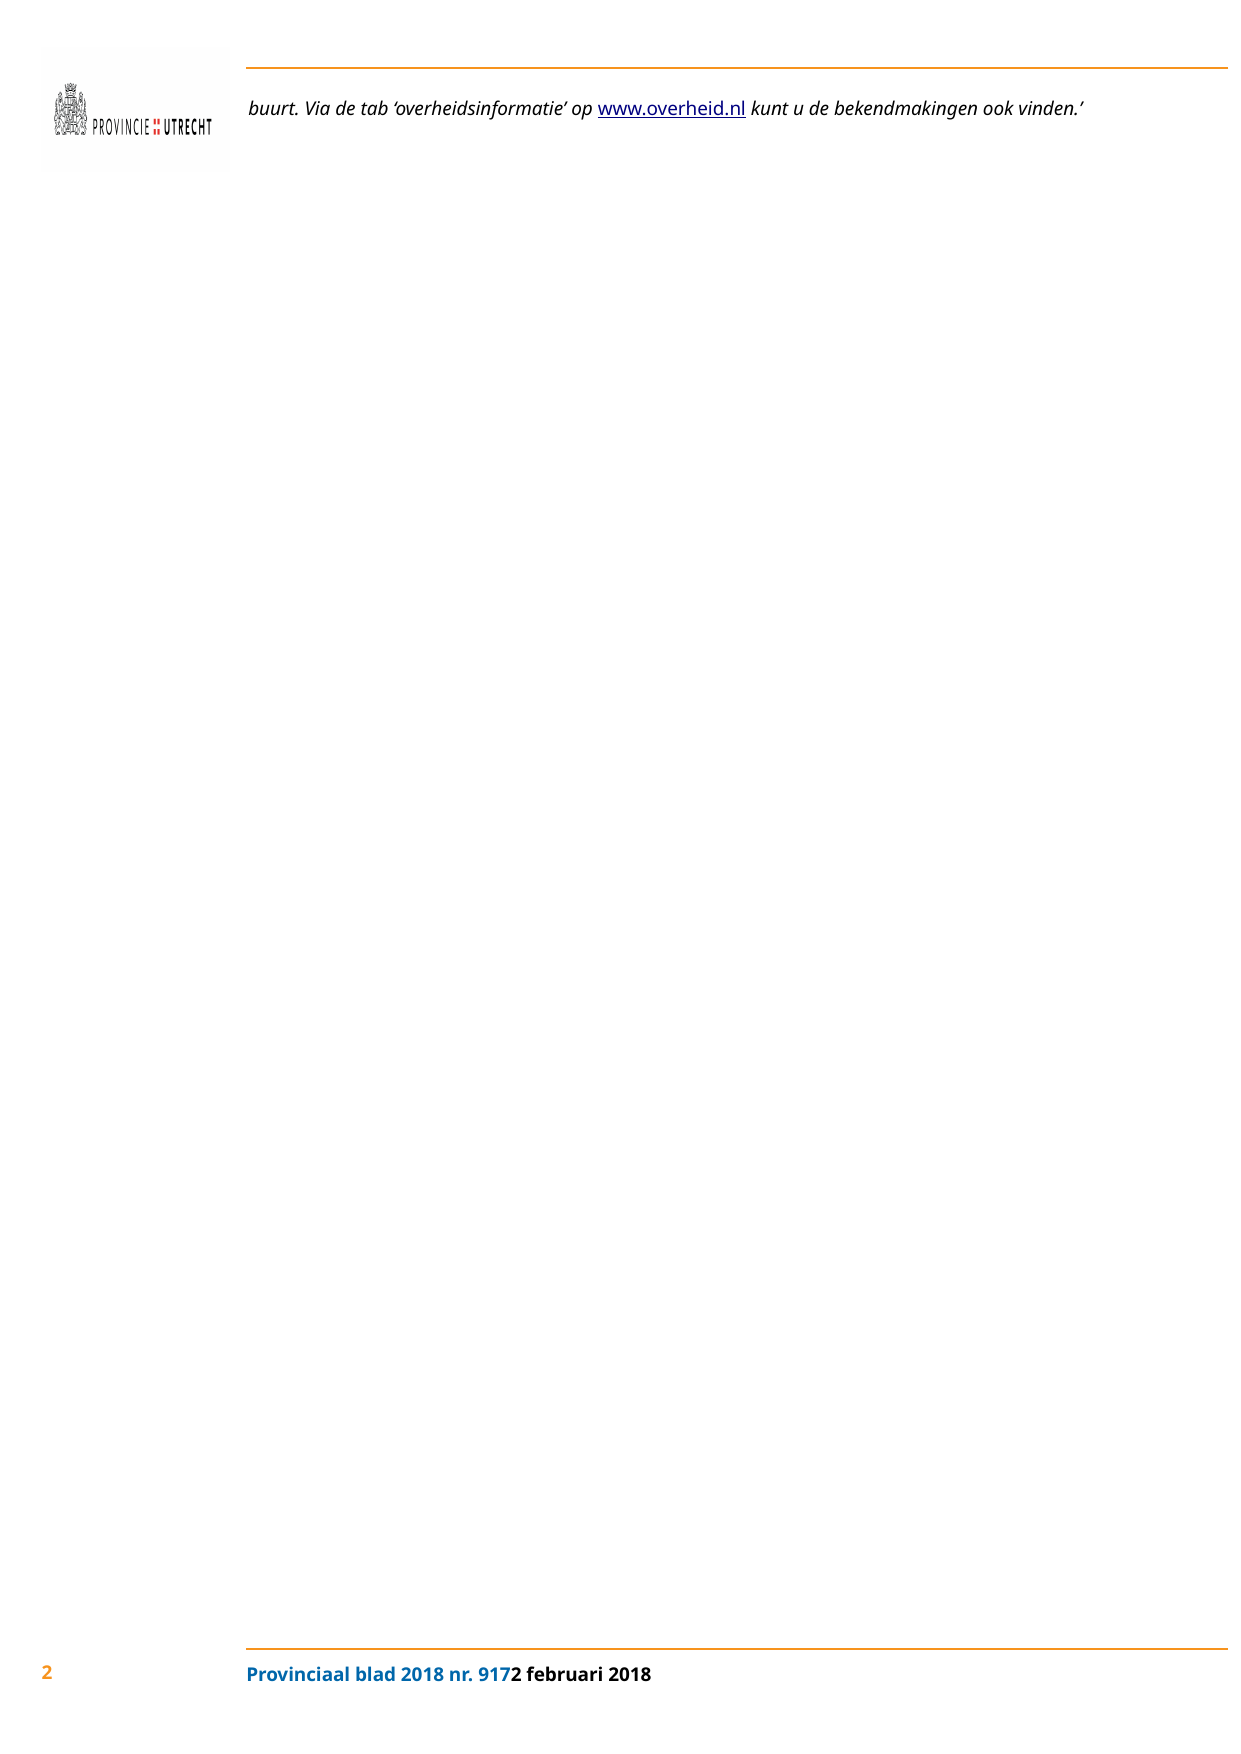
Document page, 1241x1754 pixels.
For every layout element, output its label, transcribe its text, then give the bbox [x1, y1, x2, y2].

text buurt. Via de tab ‘overheidsinformatie’ op www.overheid.nl kunt u de bekendmakingen ook vinden.’ [248, 95, 1152, 121]
picture [41, 47, 231, 172]
